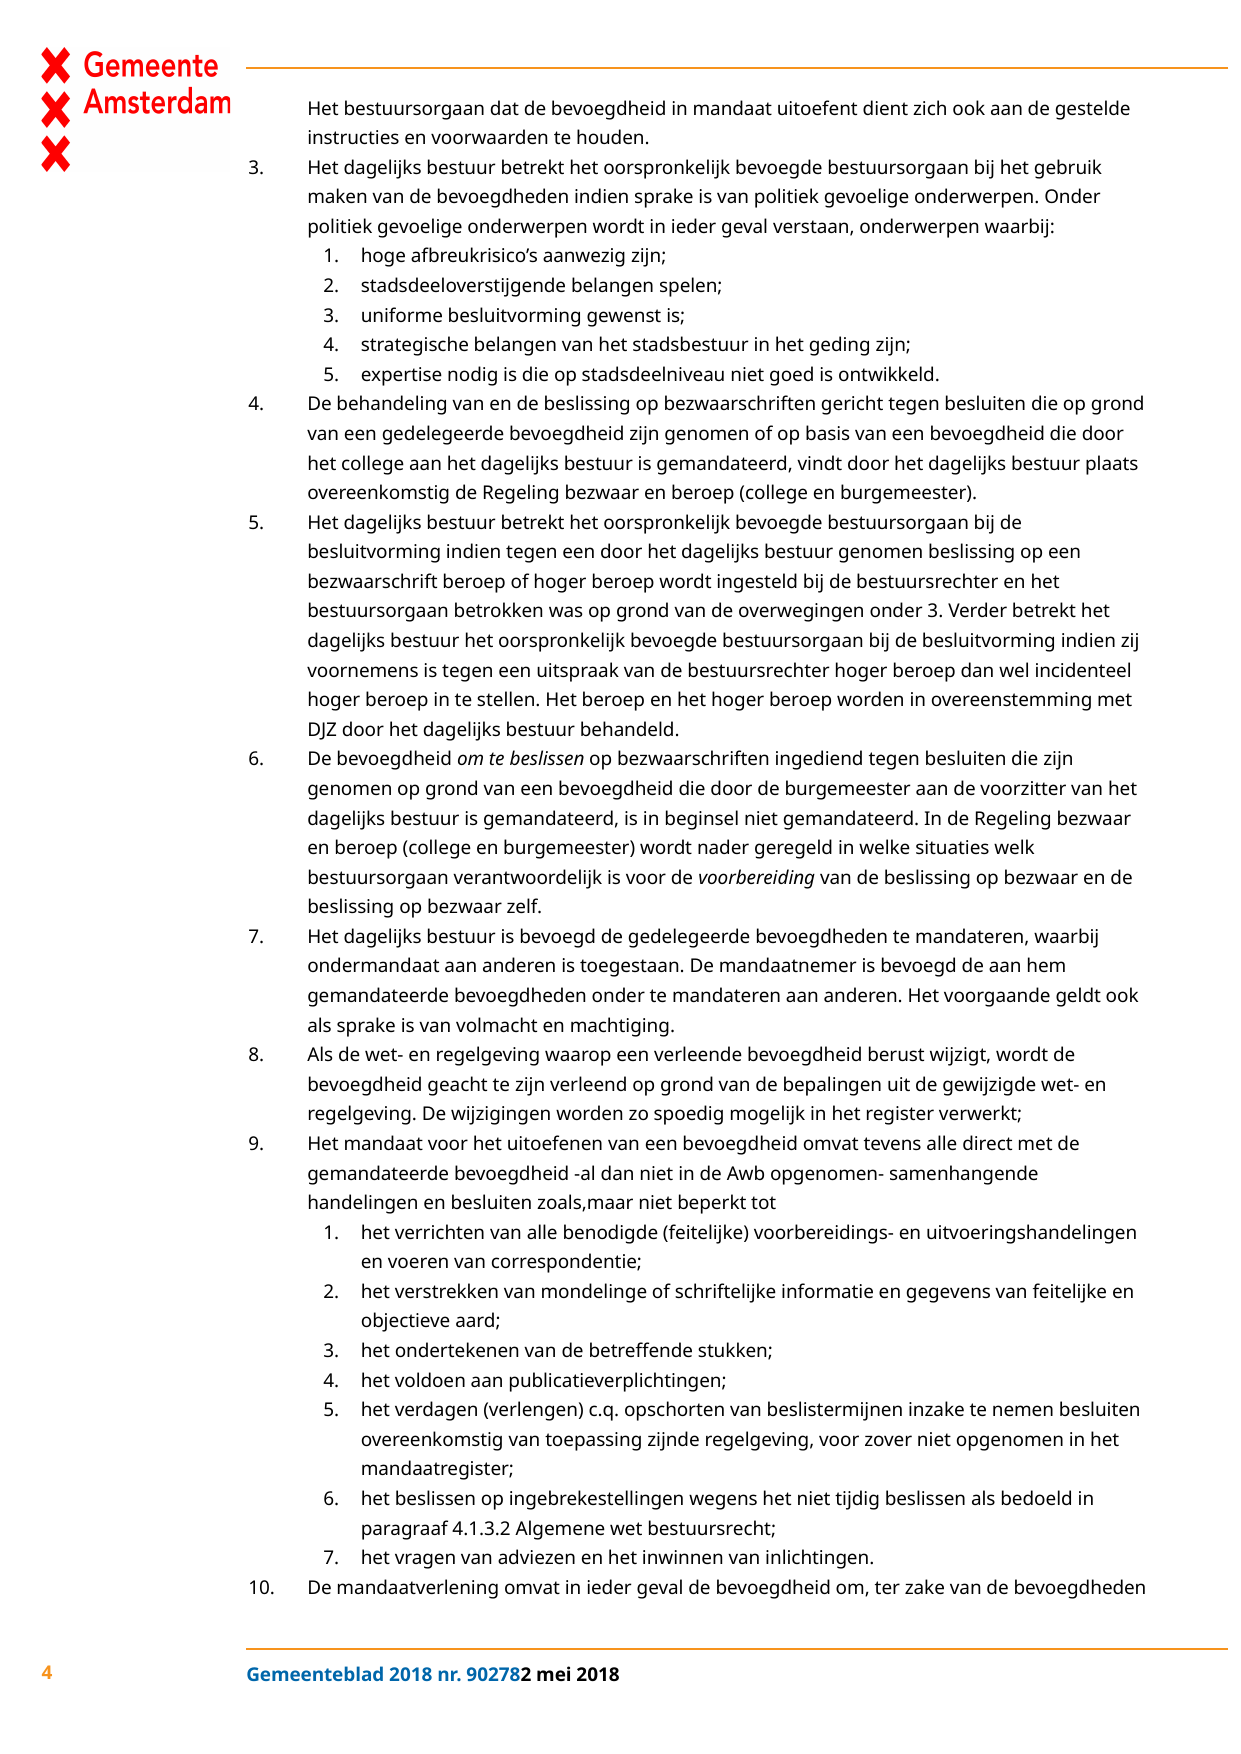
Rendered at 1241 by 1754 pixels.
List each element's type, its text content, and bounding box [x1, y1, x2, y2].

list Het dagelijks bestuur betrekt het oorspronkelijk bevoegde bestuursorgaan bij het gebruik maken van de bevoegdheden indien sprake is van politiek gevoelige onderwerpen. Onder politiek gevoelige onderwerpen wordt in ieder geval verstaan, onderwerpen waarbij: [248, 154, 1152, 239]
list het beslissen op ingebrekestellingen wegens het niet tijdig beslissen als bedoeld in paragraaf 4.1.3.2 Algemene wet bestuursrecht; [323, 1485, 1152, 1541]
list het verstrekken van mondelinge of schriftelijke informatie en gegevens van feitelijke en objectieve aard; [323, 1278, 1152, 1333]
list stadsdeeloverstijgende belangen spelen; [323, 272, 1152, 298]
list Het dagelijks bestuur betrekt het oorspronkelijk bevoegde bestuursorgaan bij de besluitvorming indien tegen een door het dagelijks bestuur genomen beslissing op een bezwaarschrift beroep of hoger beroep wordt ingesteld bij de bestuursrechter en het bestuursorgaan betrokken was op grond van de overwegingen onder 3. Verder betrekt het dagelijks bestuur het oorspronkelijk bevoegde bestuursorgaan bij de besluitvorming indien zij voornemens is tegen een uitspraak van de bestuursrechter hoger beroep dan wel incidenteel hoger beroep in te stellen. Het beroep en het hoger beroep worden in overeenstemming met DJZ door het dagelijks bestuur behandeld. [248, 509, 1152, 742]
list De behandeling van en de beslissing op bezwaarschriften gericht tegen besluiten die op grond van een gedelegeerde bevoegdheid zijn genomen of op basis van een bevoegdheid die door het college aan het dagelijks bestuur is gemandateerd, vindt door het dagelijks bestuur plaats overeenkomstig de Regeling bezwaar en beroep (college en burgemeester). [248, 391, 1152, 505]
list het verrichten van alle benodigde (feitelijke) voorbereidings- en uitvoeringshandelingen en voeren van correspondentie; [323, 1219, 1152, 1274]
list het voldoen aan publicatieverplichtingen; [323, 1367, 1152, 1393]
list het ondertekenen van de betreffende stukken; [323, 1337, 1152, 1363]
list hoge afbreukrisico’s aanwezig zijn; [323, 243, 1152, 268]
list uniforme besluitvorming gewenst is; [323, 302, 1152, 328]
list De mandaatverlening omvat in ieder geval de bevoegdheid om, ter zake van de bevoegdheden [248, 1574, 1152, 1600]
list De bevoegdheid om te beslissen op bezwaarschriften ingediend tegen besluiten die zijn genomen op grond van een bevoegdheid die door de burgemeester aan de voorzitter van het dagelijks bestuur is gemandateerd, is in beginsel niet gemandateerd. In de Regeling bezwaar en beroep (college en burgemeester) wordt nader geregeld in welke situaties welk bestuursorgaan verantwoordelijk is voor de voorbereiding van de beslissing op bezwaar en de beslissing op bezwaar zelf. [248, 746, 1152, 919]
list expertise nodig is die op stadsdeelniveau niet goed is ontwikkeld. [323, 361, 1152, 387]
list Het bestuursorgaan dat de bevoegdheid in mandaat uitoefent dient zich ook aan de gestelde instructies en voorwaarden te houden. [248, 95, 1152, 150]
list Het dagelijks bestuur is bevoegd de gedelegeerde bevoegdheden te mandateren, waarbij ondermandaat aan anderen is toegestaan. De mandaatnemer is bevoegd de aan hem gemandateerde bevoegdheden onder te mandateren aan anderen. Het voorgaande geldt ook als sprake is van volmacht en machtiging. [248, 923, 1152, 1038]
list het vragen van adviezen en het inwinnen van inlichtingen. [323, 1544, 1152, 1570]
list Het mandaat voor het uitoefenen van een bevoegdheid omvat tevens alle direct met de gemandateerde bevoegdheid -al dan niet in de Awb opgenomen- samenhangende handelingen en besluiten zoals,maar niet beperkt tot [248, 1130, 1152, 1215]
list strategische belangen van het stadsbestuur in het geding zijn; [323, 331, 1152, 357]
list Als de wet- en regelgeving waarop een verleende bevoegdheid berust wijzigt, wordt de bevoegdheid geacht te zijn verleend op grond van de bepalingen uit de gewijzigde wet- en regelgeving. De wijzigingen worden zo spoedig mogelijk in het register verwerkt; [248, 1041, 1152, 1126]
list het verdagen (verlengen) c.q. opschorten van beslistermijnen inzake te nemen besluiten overeenkomstig van toepassing zijnde regelgeving, voor zover niet opgenomen in het mandaatregister; [323, 1396, 1152, 1481]
picture [41, 47, 231, 172]
